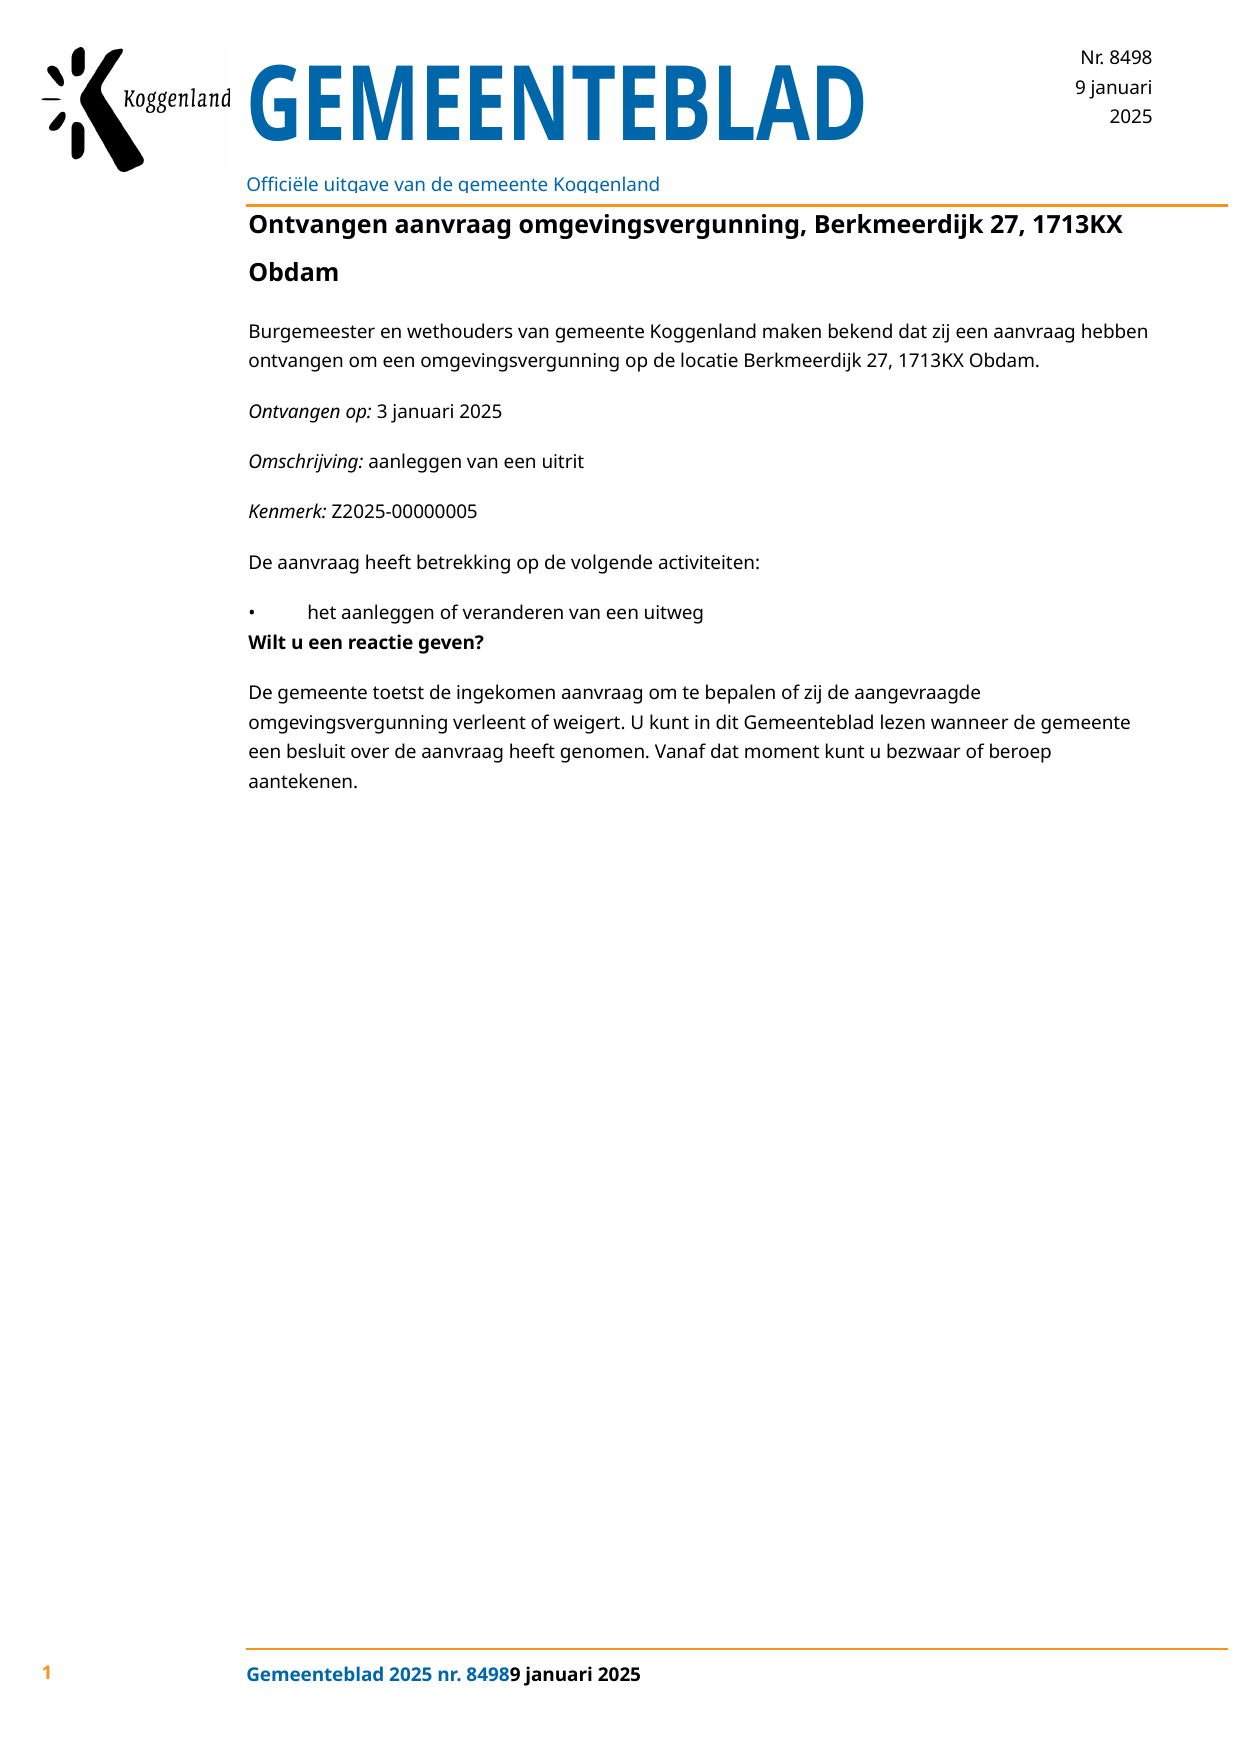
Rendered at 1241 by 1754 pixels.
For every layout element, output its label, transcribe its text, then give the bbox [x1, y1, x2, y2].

list het aanleggen of veranderen van een uitweg [248, 599, 1152, 625]
text Omschrijving: aanleggen van een uitrit [248, 448, 1152, 474]
text Ontvangen aanvraag omgevingsvergunning, Berkmeerdijk 27, 1713KX Obdam [248, 207, 1152, 288]
text Kenmerk: Z2025-00000005 [248, 499, 1152, 524]
text Ontvangen op: 3 januari 2025 [248, 398, 1152, 424]
picture [41, 47, 231, 172]
text Wilt u een reactie geven? [248, 629, 1152, 655]
text De aanvraag heeft betrekking op de volgende activiteiten: [248, 549, 1152, 575]
text Burgemeester en wethouders van gemeente Koggenland maken bekend dat zij een aanvraag hebben ontvangen om een omgevingsvergunning op de locatie Berkmeerdijk 27, 1713KX Obdam. [248, 318, 1152, 373]
text De gemeente toetst de ingekomen aanvraag om te bepalen of zij de aangevraagde omgevingsvergunning verleent of weigert. U kunt in dit Gemeenteblad lezen wanneer de gemeente een besluit over de aanvraag heeft genomen. Vanaf dat moment kunt u bezwaar of beroep aantekenen. [248, 679, 1152, 794]
